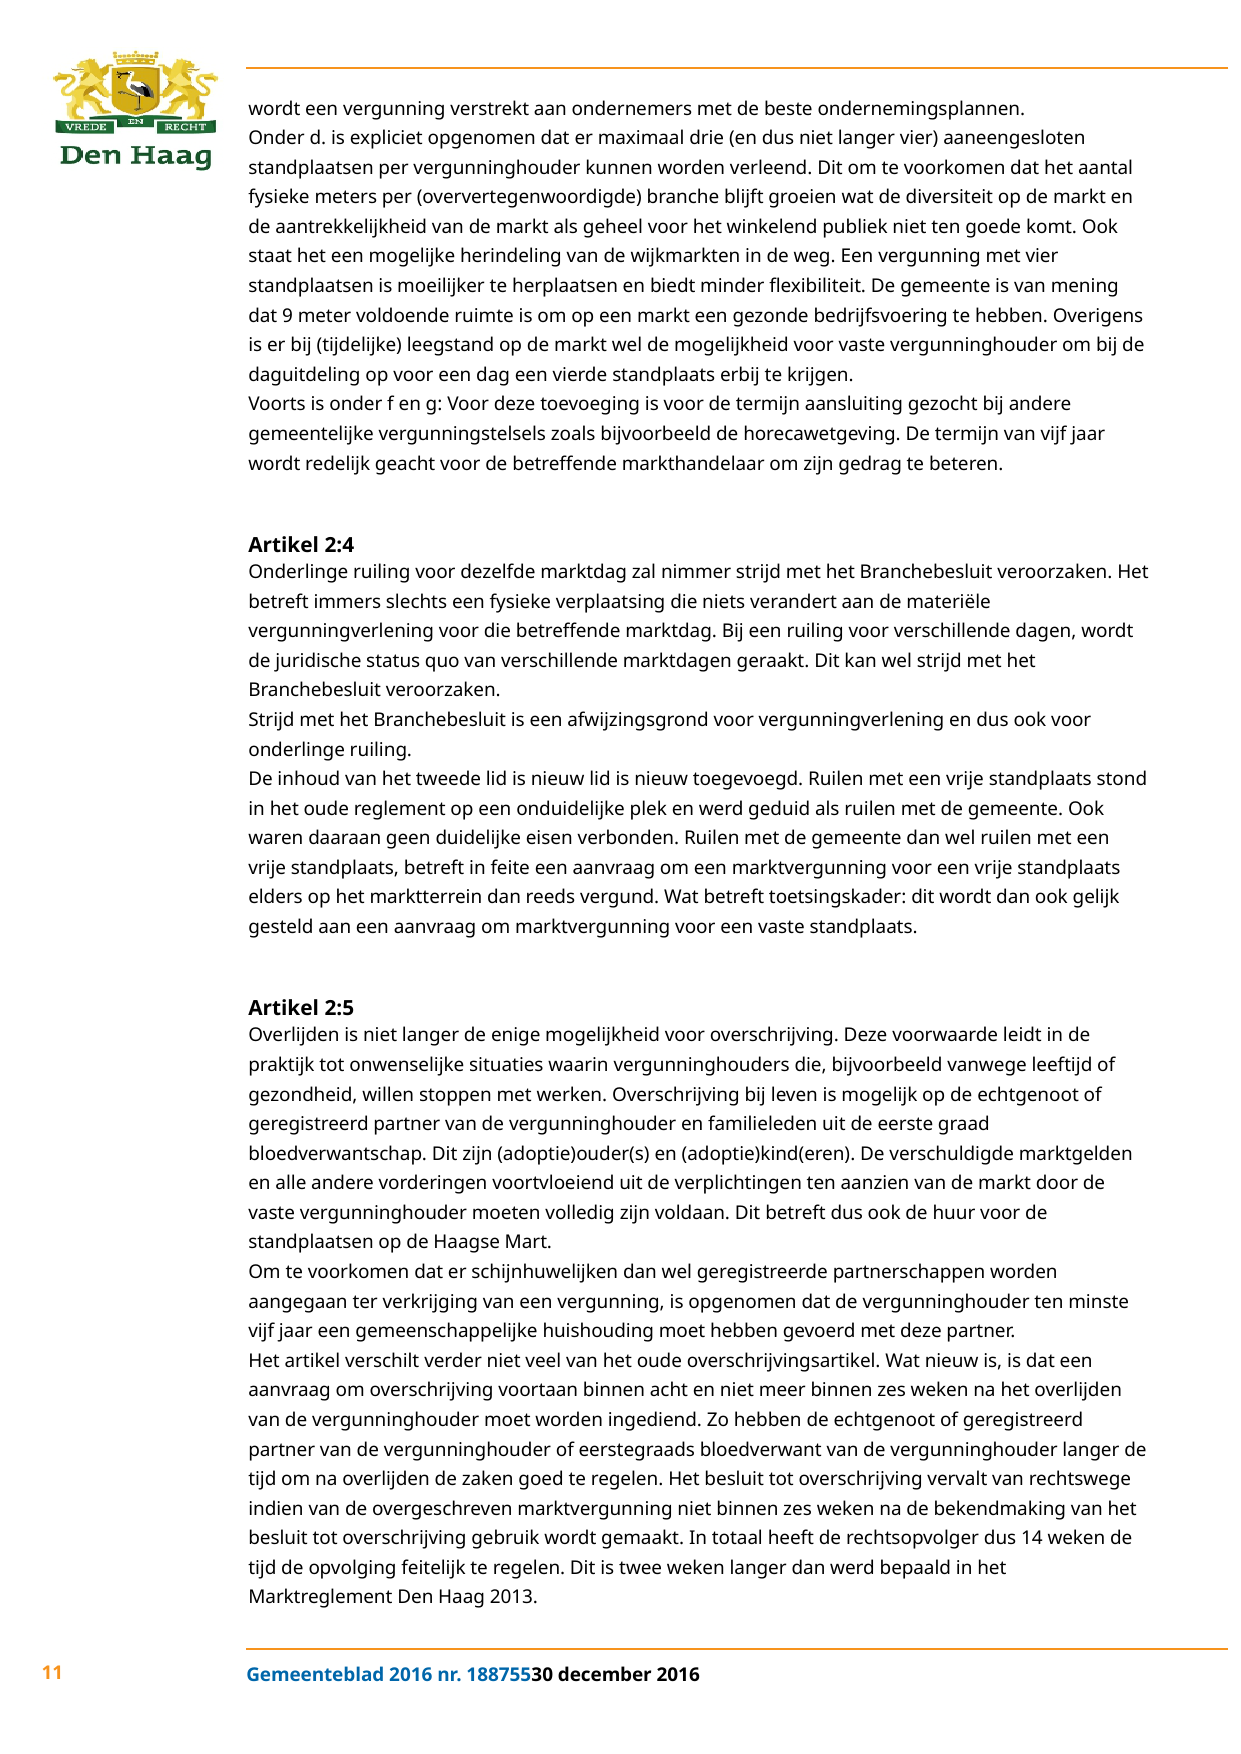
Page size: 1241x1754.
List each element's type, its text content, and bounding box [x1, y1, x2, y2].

text Om te voorkomen dat er schijnhuwelijken dan wel geregistreerde partnerschappen worden aangegaan ter verkrijging van een vergunning, is opgenomen dat de vergunninghouder ten minste vijf jaar een gemeenschappelijke huishouding moet hebben gevoerd met deze partner. [248, 1258, 1152, 1343]
text Onder d. is expliciet opgenomen dat er maximaal drie (en dus niet langer vier) aaneengesloten standplaatsen per vergunninghouder kunnen worden verleend. Dit om te voorkomen dat het aantal fysieke meters per (oververtegenwoordigde) branche blijft groeien wat de diversiteit op de markt en de aantrekkelijkheid van de markt als geheel voor het winkelend publiek niet ten goede komt. Ook staat het een mogelijke herindeling van de wijkmarkten in de weg. Een vergunning met vier standplaatsen is moeilijker te herplaatsen en biedt minder flexibiliteit. De gemeente is van mening dat 9 meter voldoende ruimte is om op een markt een gezonde bedrijfsvoering te hebben. Overigens is er bij (tijdelijke) leegstand op de markt wel de mogelijkheid voor vaste vergunninghouder om bij de daguitdeling op voor een dag een vierde standplaats erbij te krijgen. [248, 124, 1152, 387]
text Voorts is onder f en g: Voor deze toevoeging is voor de termijn aansluiting gezocht bij andere gemeentelijke vergunningstelsels zoals bijvoorbeeld de horecawetgeving. De termijn van vijf jaar wordt redelijk geacht voor de betreffende markthandelaar om zijn gedrag te beteren. [248, 391, 1152, 476]
text Onderlinge ruiling voor dezelfde marktdag zal nimmer strijd met het Branchebesluit veroorzaken. Het betreft immers slechts een fysieke verplaatsing die niets verandert aan de materiële vergunningverlening voor die betreffende marktdag. Bij een ruiling voor verschillende dagen, wordt de juridische status quo van verschillende marktdagen geraakt. Dit kan wel strijd met het Branchebesluit veroorzaken. [248, 558, 1152, 702]
text Overlijden is niet langer de enige mogelijkheid voor overschrijving. Deze voorwaarde leidt in de praktijk tot onwenselijke situaties waarin vergunninghouders die, bijvoorbeeld vanwege leeftijd of gezondheid, willen stoppen met werken. Overschrijving bij leven is mogelijk op de echtgenoot of geregistreerd partner van de vergunninghouder en familieleden uit de eerste graad bloedverwantschap. Dit zijn (adoptie)ouder(s) en (adoptie)kind(eren). De verschuldigde marktgelden en alle andere vorderingen voortvloeiend uit de verplichtingen ten aanzien van de markt door de vaste vergunninghouder moeten volledig zijn voldaan. Dit betreft dus ook de huur voor de standplaatsen op de Haagse Mart. [248, 1022, 1152, 1254]
text wordt een vergunning verstrekt aan ondernemers met de beste ondernemingsplannen. [248, 95, 1152, 121]
text Artikel 2:4 [248, 530, 1152, 558]
text Artikel 2:5 [248, 993, 1152, 1022]
text Strijd met het Branchebesluit is een afwijzingsgrond voor vergunningverlening en dus ook voor onderlinge ruiling. [248, 706, 1152, 761]
text De inhoud van het tweede lid is nieuw lid is nieuw toegevoegd. Ruilen met een vrije standplaats stond in het oude reglement op een onduidelijke plek en werd geduid als ruilen met de gemeente. Ook waren daaraan geen duidelijke eisen verbonden. Ruilen met de gemeente dan wel ruilen met een vrije standplaats, betreft in feite een aanvraag om een marktvergunning voor een vrije standplaats elders op het marktterrein dan reeds vergund. Wat betreft toetsingskader: dit wordt dan ook gelijk gesteld aan een aanvraag om marktvergunning voor een vaste standplaats. [248, 765, 1152, 939]
picture [41, 47, 231, 172]
text Het artikel verschilt verder niet veel van het oude overschrijvingsartikel. Wat nieuw is, is dat een aanvraag om overschrijving voortaan binnen acht en niet meer binnen zes weken na het overlijden van de vergunninghouder moet worden ingediend. Zo hebben de echtgenoot of geregistreerd partner van de vergunninghouder of eerstegraads bloedverwant van de vergunninghouder langer de tijd om na overlijden de zaken goed te regelen. Het besluit tot overschrijving vervalt van rechtswege indien van de overgeschreven marktvergunning niet binnen zes weken na de bekendmaking van het besluit tot overschrijving gebruik wordt gemaakt. In totaal heeft de rechtsopvolger dus 14 weken de tijd de opvolging feitelijk te regelen. Dit is twee weken langer dan werd bepaald in het Marktreglement Den Haag 2013. [248, 1347, 1152, 1609]
